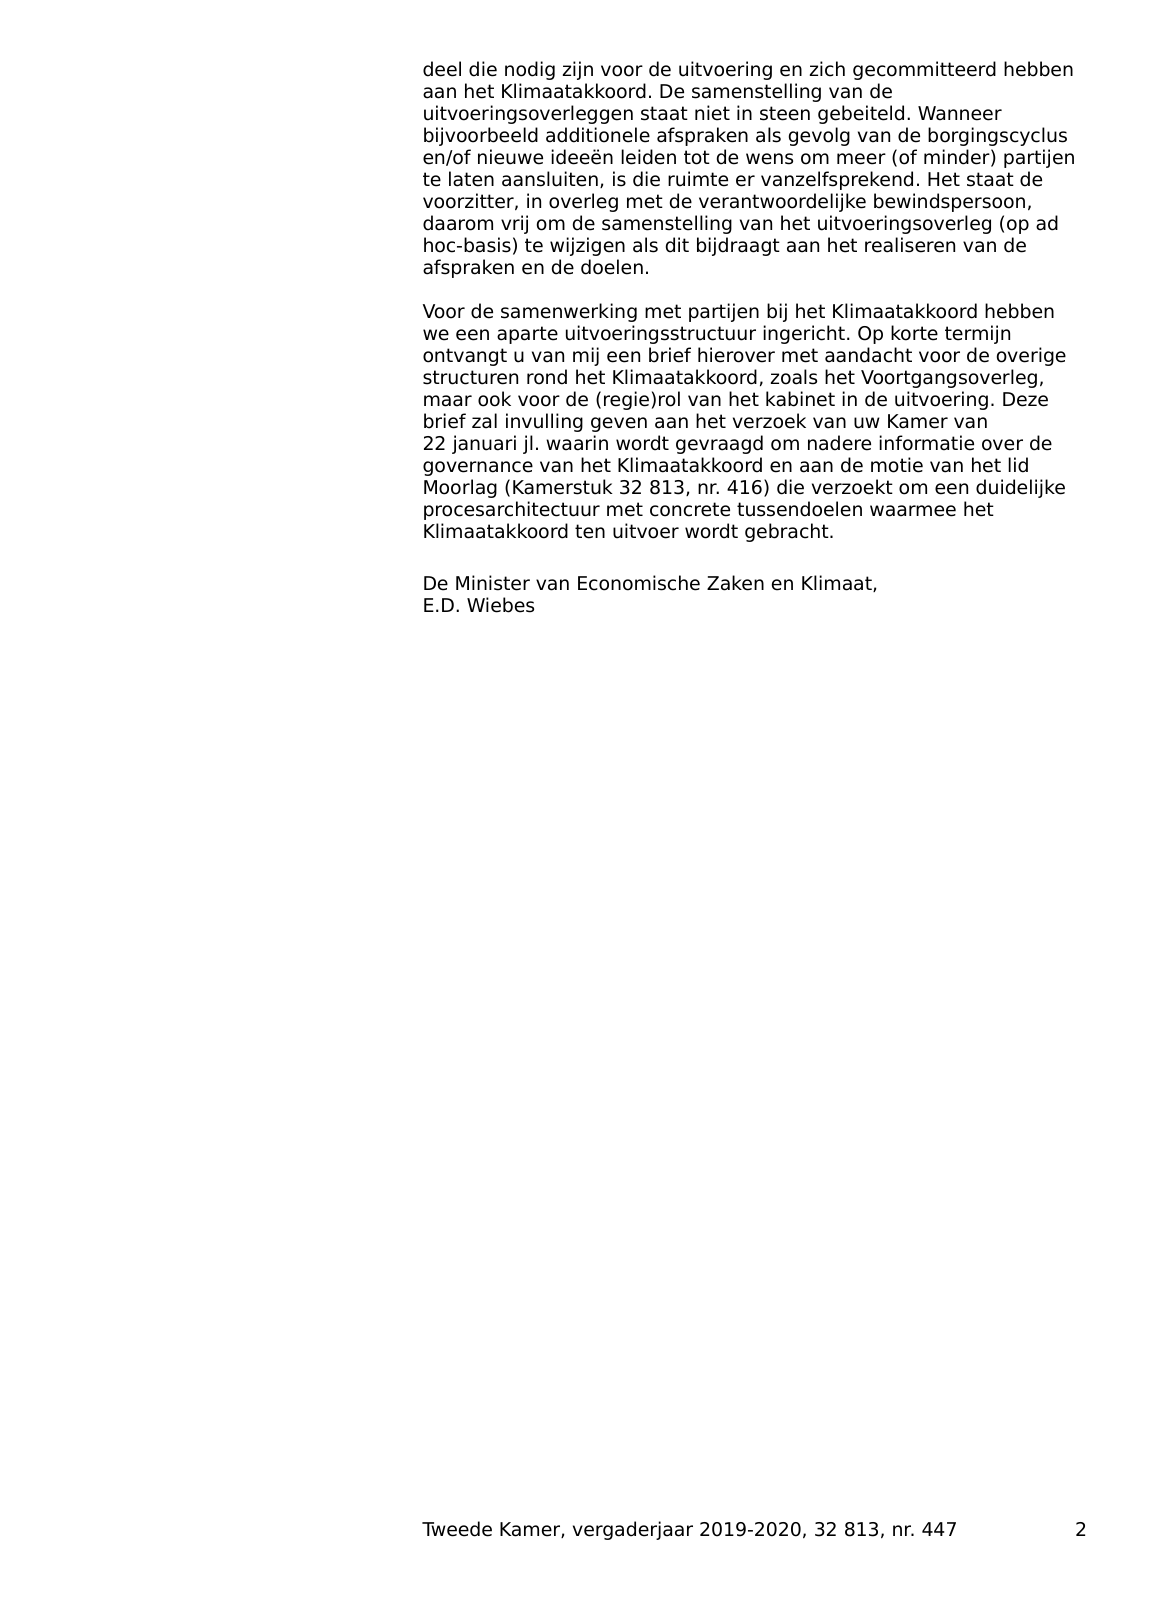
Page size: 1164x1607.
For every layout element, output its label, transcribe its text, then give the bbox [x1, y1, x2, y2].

text Voor de samenwerking met partijen bij het Klimaatakkoord hebben we een aparte uitvoeringsstructuur ingericht. Op korte termijn ontvangt u van mij een brief hierover met aandacht voor de overige structuren rond het Klimaatakkoord, zoals het Voortgangsoverleg, maar ook voor de (regie)rol van het kabinet in de uitvoering. Deze brief zal invulling geven aan het verzoek van uw Kamer van 22 januari jl. waarin wordt gevraagd om nadere informatie over de governance van het Klimaatakkoord en aan de motie van het lid Moorlag (Kamerstuk 32 813, nr. 416) die verzoekt om een duidelijke procesarchitectuur met concrete tussendoelen waarmee het Klimaatakkoord ten uitvoer wordt gebracht. [422, 301, 1087, 543]
text De Minister van Economische Zaken en Klimaat, E.D. Wiebes [422, 573, 1087, 617]
text deel die nodig zijn voor de uitvoering en zich gecommitteerd hebben aan het Klimaatakkoord. De samenstelling van de uitvoeringsoverleggen staat niet in steen gebeiteld. Wanneer bijvoorbeeld additionele afspraken als gevolg van de borgingscyclus en/of nieuwe ideeën leiden tot de wens om meer (of minder) partijen te laten aansluiten, is die ruimte er vanzelfsprekend. Het staat de voorzitter, in overleg met de verantwoordelijke bewindspersoon, daarom vrij om de samenstelling van het uitvoeringsoverleg (op ad hoc-basis) te wijzigen als dit bijdraagt aan het realiseren van de afspraken en de doelen. [422, 59, 1087, 279]
